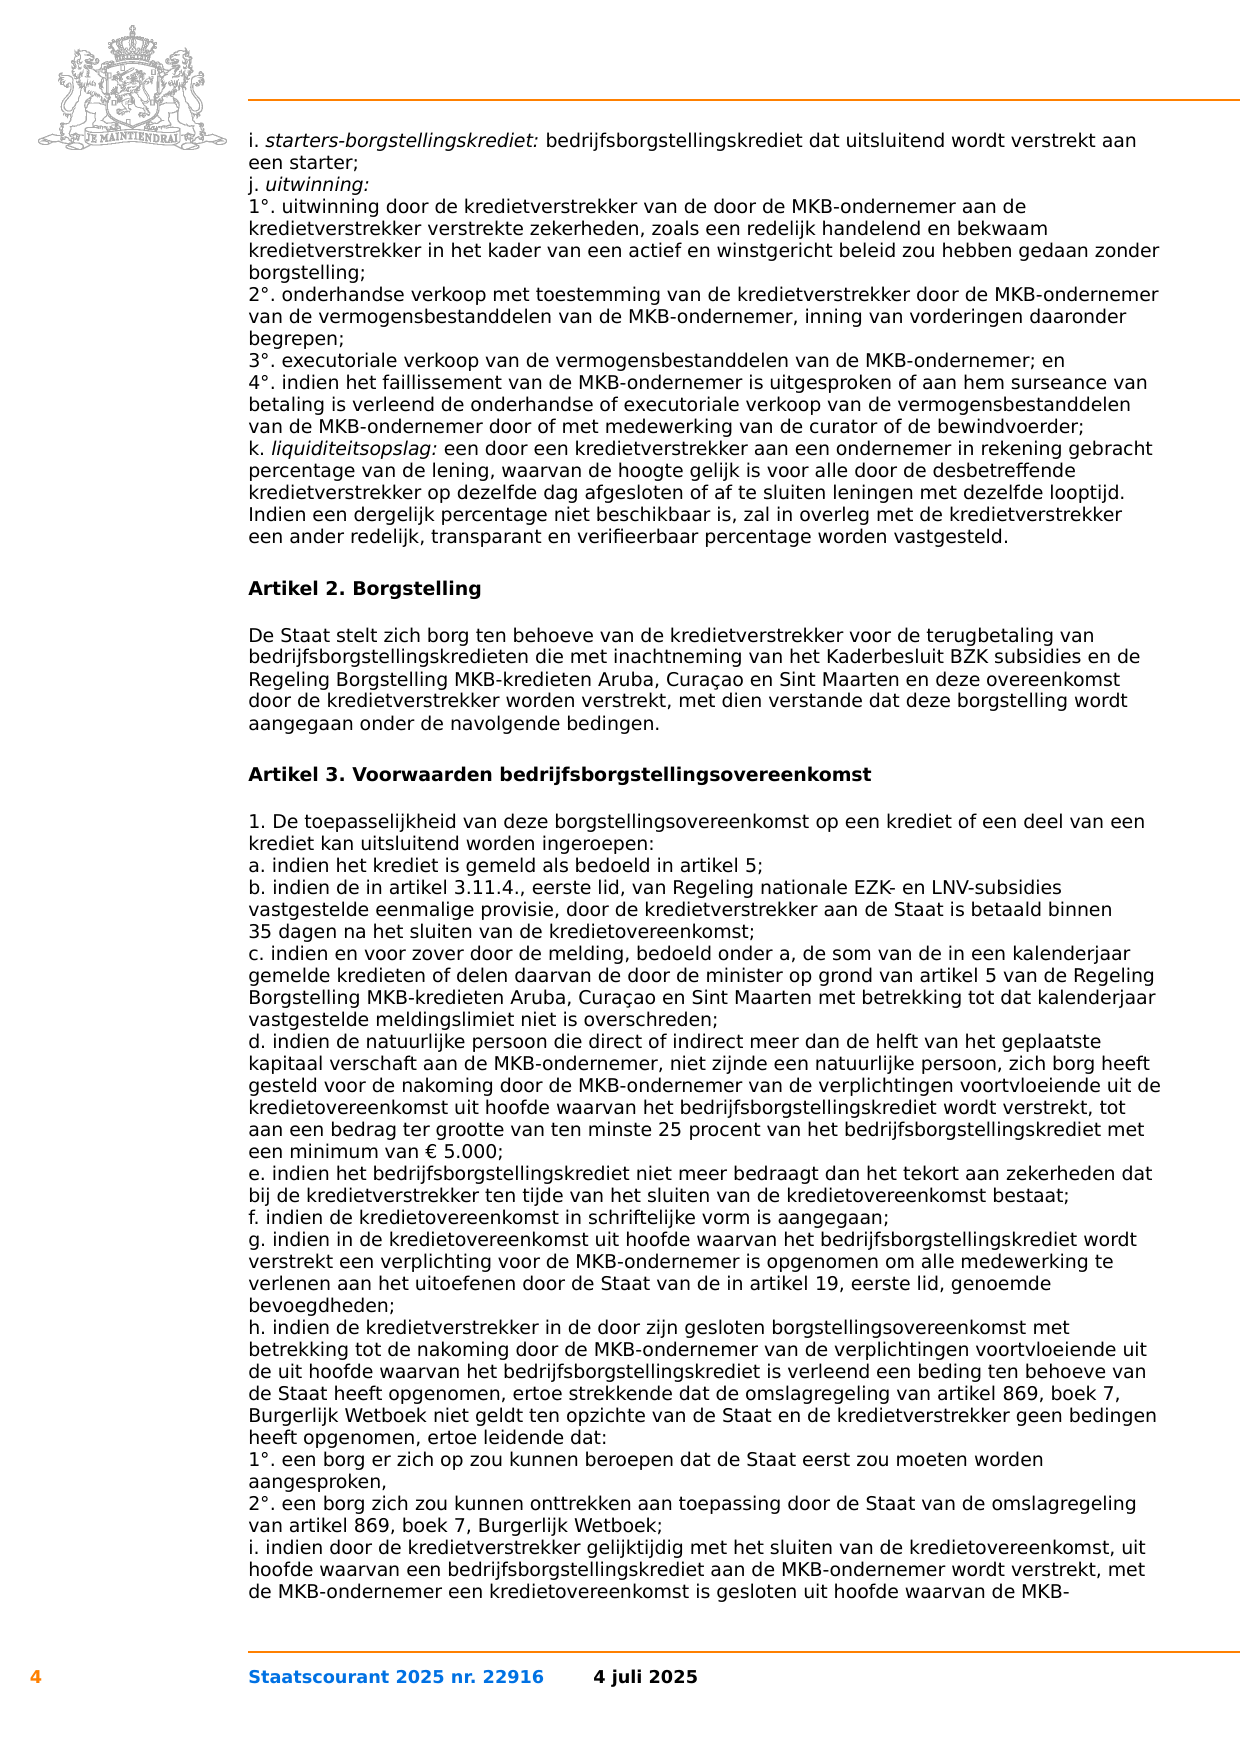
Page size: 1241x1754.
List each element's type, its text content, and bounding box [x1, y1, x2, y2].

text e. indien het bedrijfsborgstellingskrediet niet meer bedraagt dan het tekort aan zekerheden dat bij de kredietverstrekker ten tijde van het sluiten van de kredietovereenkomst bestaat; [248, 1163, 1163, 1207]
text i. starters-borgstellingskrediet: bedrijfsborgstellingskrediet dat uitsluitend wordt verstrekt aan een starter; [248, 130, 1163, 174]
text h. indien de kredietverstrekker in de door zijn gesloten borgstellingsovereenkomst met betrekking tot de nakoming door de MKB-ondernemer van de verplichtingen voortvloeiende uit de uit hoofde waarvan het bedrijfsborgstellingskrediet is verleend een beding ten behoeve van de Staat heeft opgenomen, ertoe strekkende dat de omslagregeling van artikel 869, boek 7, Burgerlijk Wetboek niet geldt ten opzichte van de Staat en de kredietverstrekker geen bedingen heeft opgenomen, ertoe leidende dat: [248, 1317, 1163, 1449]
text 1°. uitwinning door de kredietverstrekker van de door de MKB-ondernemer aan de kredietverstrekker verstrekte zekerheden, zoals een redelijk handelend en bekwaam kredietverstrekker in het kader van een actief en winstgericht beleid zou hebben gedaan zonder borgstelling; [248, 196, 1163, 284]
text j. uitwinning: [248, 174, 1163, 196]
text De Staat stelt zich borg ten behoeve van de kredietverstrekker voor de terugbetaling van bedrijfsborgstellingskredieten die met inachtneming van het Kaderbesluit BZK subsidies en de Regeling Borgstelling MKB-kredieten Aruba, Curaçao en Sint Maarten en deze overeenkomst door de kredietverstrekker worden verstrekt, met dien verstande dat deze borgstelling wordt aangegaan onder de navolgende bedingen. [248, 624, 1163, 734]
text 2°. onderhandse verkoop met toestemming van de kredietverstrekker door de MKB-ondernemer van de vermogensbestanddelen van de MKB-ondernemer, inning van vorderingen daaronder begrepen; [248, 284, 1163, 350]
text f. indien de kredietovereenkomst in schriftelijke vorm is aangegaan; [248, 1207, 1163, 1229]
text 1. De toepasselijkheid van deze borgstellingsovereenkomst op een krediet of een deel van een krediet kan uitsluitend worden ingeroepen: [248, 811, 1163, 855]
text g. indien in de kredietovereenkomst uit hoofde waarvan het bedrijfsborgstellingskrediet wordt verstrekt een verplichting voor de MKB-ondernemer is opgenomen om alle medewerking te verlenen aan het uitoefenen door de Staat van de in artikel 19, eerste lid, genoemde bevoegdheden; [248, 1229, 1163, 1317]
text c. indien en voor zover door de melding, bedoeld onder a, de som van de in een kalenderjaar gemelde kredieten of delen daarvan de door de minister op grond van artikel 5 van de Regeling Borgstelling MKB-kredieten Aruba, Curaçao en Sint Maarten met betrekking tot dat kalenderjaar vastgestelde meldingslimiet niet is overschreden; [248, 943, 1163, 1031]
text 1°. een borg er zich op zou kunnen beroepen dat de Staat eerst zou moeten worden aangesproken, [248, 1449, 1163, 1493]
text 3°. executoriale verkoop van de vermogensbestanddelen van de MKB-ondernemer; en [248, 350, 1163, 372]
subtitle Artikel 3. Voorwaarden bedrijfsborgstellingsovereenkomst [248, 764, 1163, 786]
text b. indien de in artikel 3.11.4., eerste lid, van Regeling nationale EZK- en LNV-subsidies vastgestelde eenmalige provisie, door de kredietverstrekker aan de Staat is betaald binnen 35 dagen na het sluiten van de kredietovereenkomst; [248, 877, 1163, 943]
text i. indien door de kredietverstrekker gelijktijdig met het sluiten van de kredietovereenkomst, uit hoofde waarvan een bedrijfsborgstellingskrediet aan de MKB-ondernemer wordt verstrekt, met de MKB-ondernemer een kredietovereenkomst is gesloten uit hoofde waarvan de MKB- [248, 1537, 1163, 1603]
text 4°. indien het faillissement van de MKB-ondernemer is uitgesproken of aan hem surseance van betaling is verleend de onderhandse of executoriale verkoop van de vermogensbestanddelen van de MKB-ondernemer door of met medewerking van de curator of de bewindvoerder; [248, 372, 1163, 438]
text 2°. een borg zich zou kunnen onttrekken aan toepassing door de Staat van de omslagregeling van artikel 869, boek 7, Burgerlijk Wetboek; [248, 1493, 1163, 1537]
picture [38, 25, 227, 150]
text k. liquiditeitsopslag: een door een kredietverstrekker aan een ondernemer in rekening gebracht percentage van de lening, waarvan de hoogte gelijk is voor alle door de desbetreffende kredietverstrekker op dezelfde dag afgesloten of af te sluiten leningen met dezelfde looptijd. Indien een dergelijk percentage niet beschikbaar is, zal in overleg met de kredietverstrekker een ander redelijk, transparant en verifieerbaar percentage worden vastgesteld. [248, 438, 1163, 547]
text d. indien de natuurlijke persoon die direct of indirect meer dan de helft van het geplaatste kapitaal verschaft aan de MKB-ondernemer, niet zijnde een natuurlijke persoon, zich borg heeft gesteld voor de nakoming door de MKB-ondernemer van de verplichtingen voortvloeiende uit de kredietovereenkomst uit hoofde waarvan het bedrijfsborgstellingskrediet wordt verstrekt, tot aan een bedrag ter grootte van ten minste 25 procent van het bedrijfsborgstellingskrediet met een minimum van € 5.000; [248, 1031, 1163, 1163]
subtitle Artikel 2. Borgstelling [248, 577, 1163, 599]
text a. indien het krediet is gemeld als bedoeld in artikel 5; [248, 855, 1163, 877]
